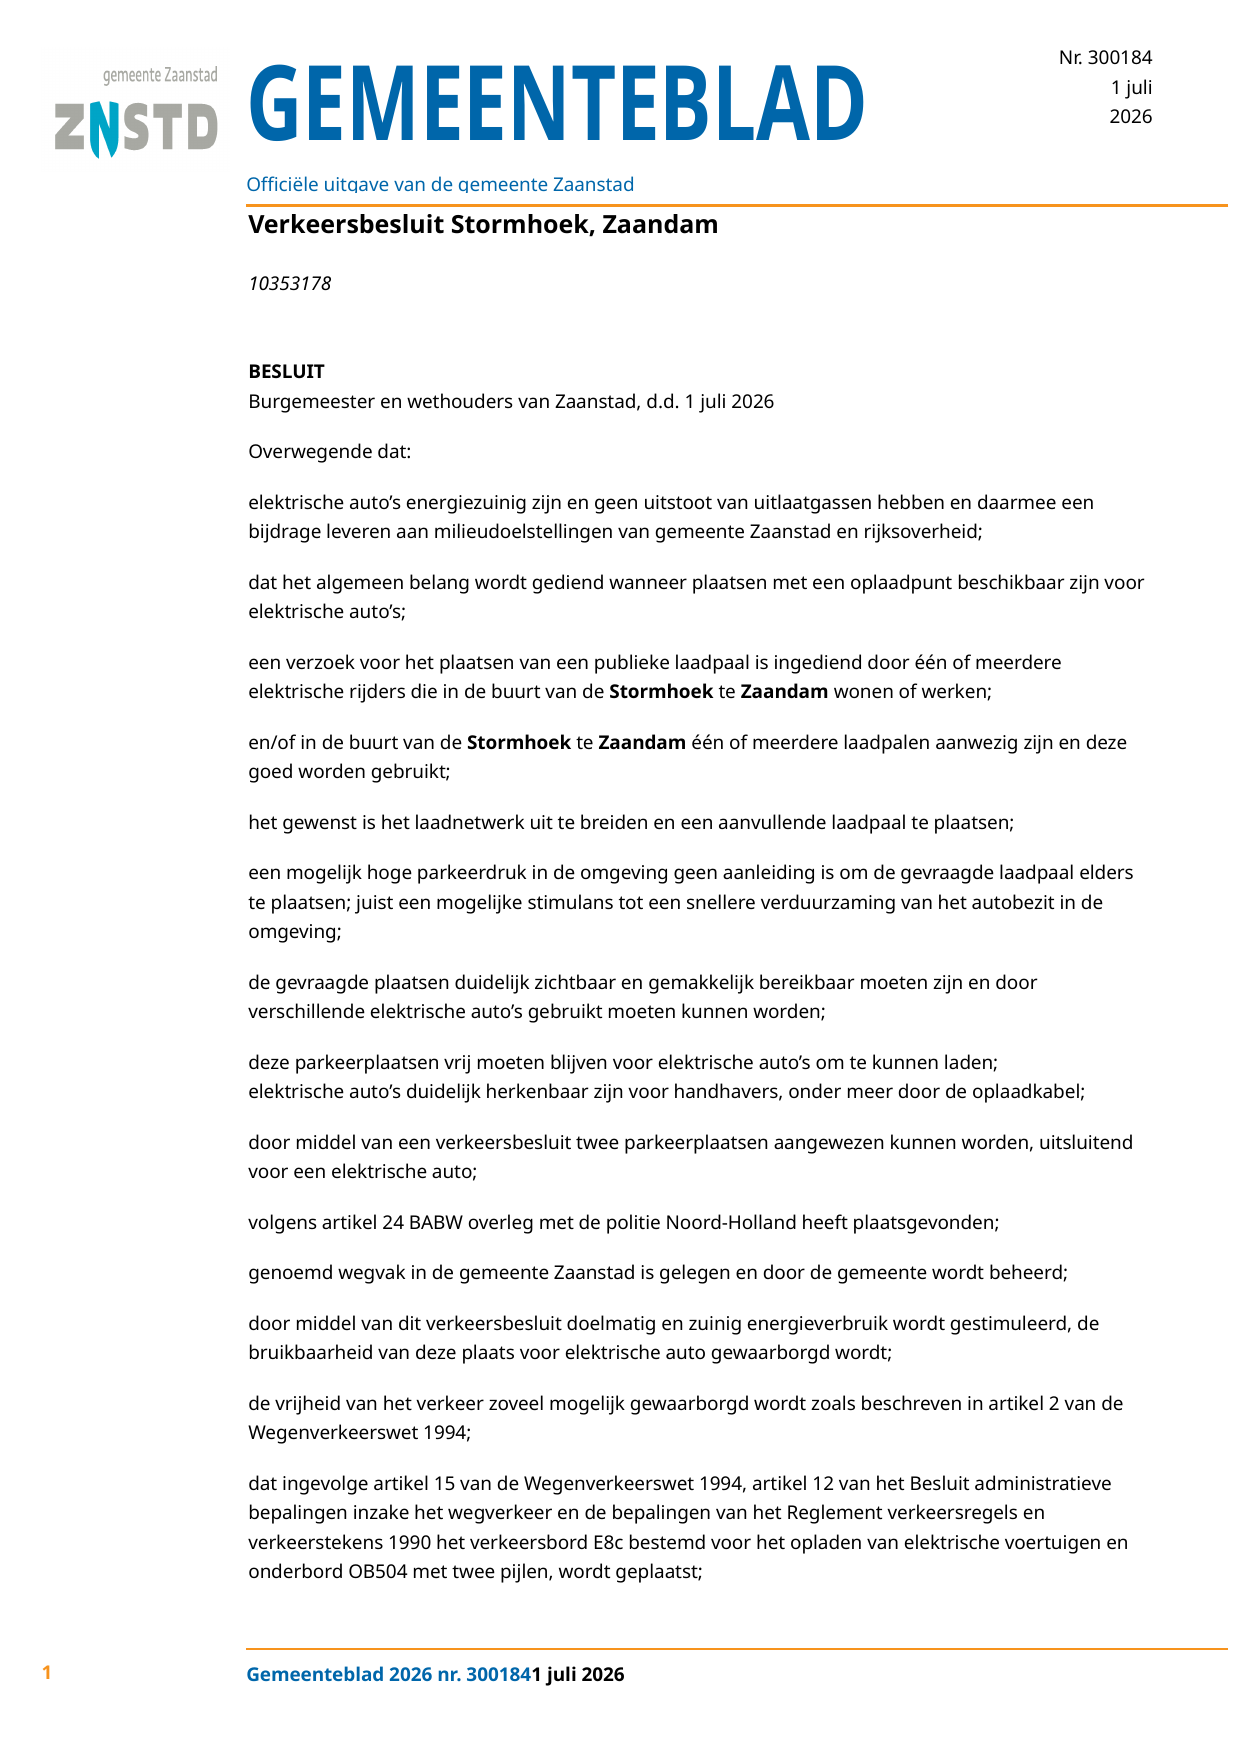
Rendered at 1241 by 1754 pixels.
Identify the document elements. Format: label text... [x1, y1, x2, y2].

text dat het algemeen belang wordt gediend wanneer plaatsen met een oplaadpunt beschikbaar zijn voor elektrische auto’s; [248, 569, 1152, 624]
text dat ingevolge artikel 15 van de Wegenverkeerswet 1994, artikel 12 van het Besluit administratieve bepalingen inzake het wegverkeer en de bepalingen van het Reglement verkeersregels en verkeerstekens 1990 het verkeersbord E8c bestemd voor het opladen van elektrische voertuigen en onderbord OB504 met twee pijlen, wordt geplaatst; [248, 1470, 1152, 1584]
text deze parkeerplaatsen vrij moeten blijven voor elektrische auto’s om te kunnen laden; elektrische auto’s duidelijk herkenbaar zijn voor handhavers, onder meer door de oplaadkabel; [248, 1049, 1152, 1104]
text een mogelijk hoge parkeerdruk in de omgeving geen aanleiding is om de gevraagde laadpaal elders te plaatsen; juist een mogelijke stimulans tot een snellere verduurzaming van het autobezit in de omgeving; [248, 859, 1152, 944]
text de gevraagde plaatsen duidelijk zichtbaar en gemakkelijk bereikbaar moeten zijn en door verschillende elektrische auto’s gebruikt moeten kunnen worden; [248, 969, 1152, 1024]
text 10353178 [248, 270, 1152, 296]
text Verkeersbesluit Stormhoek, Zaandam [248, 207, 1152, 241]
picture [41, 47, 231, 172]
text door middel van dit verkeersbesluit doelmatig en zuinig energieverbruik wordt gestimuleerd, de bruikbaarheid van deze plaats voor elektrische auto gewaarborgd wordt; [248, 1310, 1152, 1365]
text en/of in de buurt van de Stormhoek te Zaandam één of meerdere laadpalen aanwezig zijn en deze goed worden gebruikt; [248, 729, 1152, 784]
text elektrische auto’s energiezuinig zijn en geen uitstoot van uitlaatgassen hebben en daarmee een bijdrage leveren aan milieudoelstellingen van gemeente Zaanstad en rijksoverheid; [248, 489, 1152, 544]
text volgens artikel 24 BABW overleg met de politie Noord-Holland heeft plaatsgevonden; [248, 1209, 1152, 1235]
text het gewenst is het laadnetwerk uit te breiden en een aanvullende laadpaal te plaatsen; [248, 809, 1152, 835]
text een verzoek voor het plaatsen van een publieke laadpaal is ingediend door één of meerdere elektrische rijders die in de buurt van de Stormhoek te Zaandam wonen of werken; [248, 649, 1152, 704]
text BESLUIT [248, 359, 1152, 384]
text de vrijheid van het verkeer zoveel mogelijk gewaarborgd wordt zoals beschreven in artikel 2 van de Wegenverkeerswet 1994; [248, 1390, 1152, 1445]
text Overwegende dat: [248, 439, 1152, 464]
text door middel van een verkeersbesluit twee parkeerplaatsen aangewezen kunnen worden, uitsluitend voor een elektrische auto; [248, 1129, 1152, 1184]
text Burgemeester en wethouders van Zaanstad, d.d. 1 juli 2026 [248, 388, 1152, 414]
text genoemd wegvak in de gemeente Zaanstad is gelegen en door de gemeente wordt beheerd; [248, 1259, 1152, 1285]
